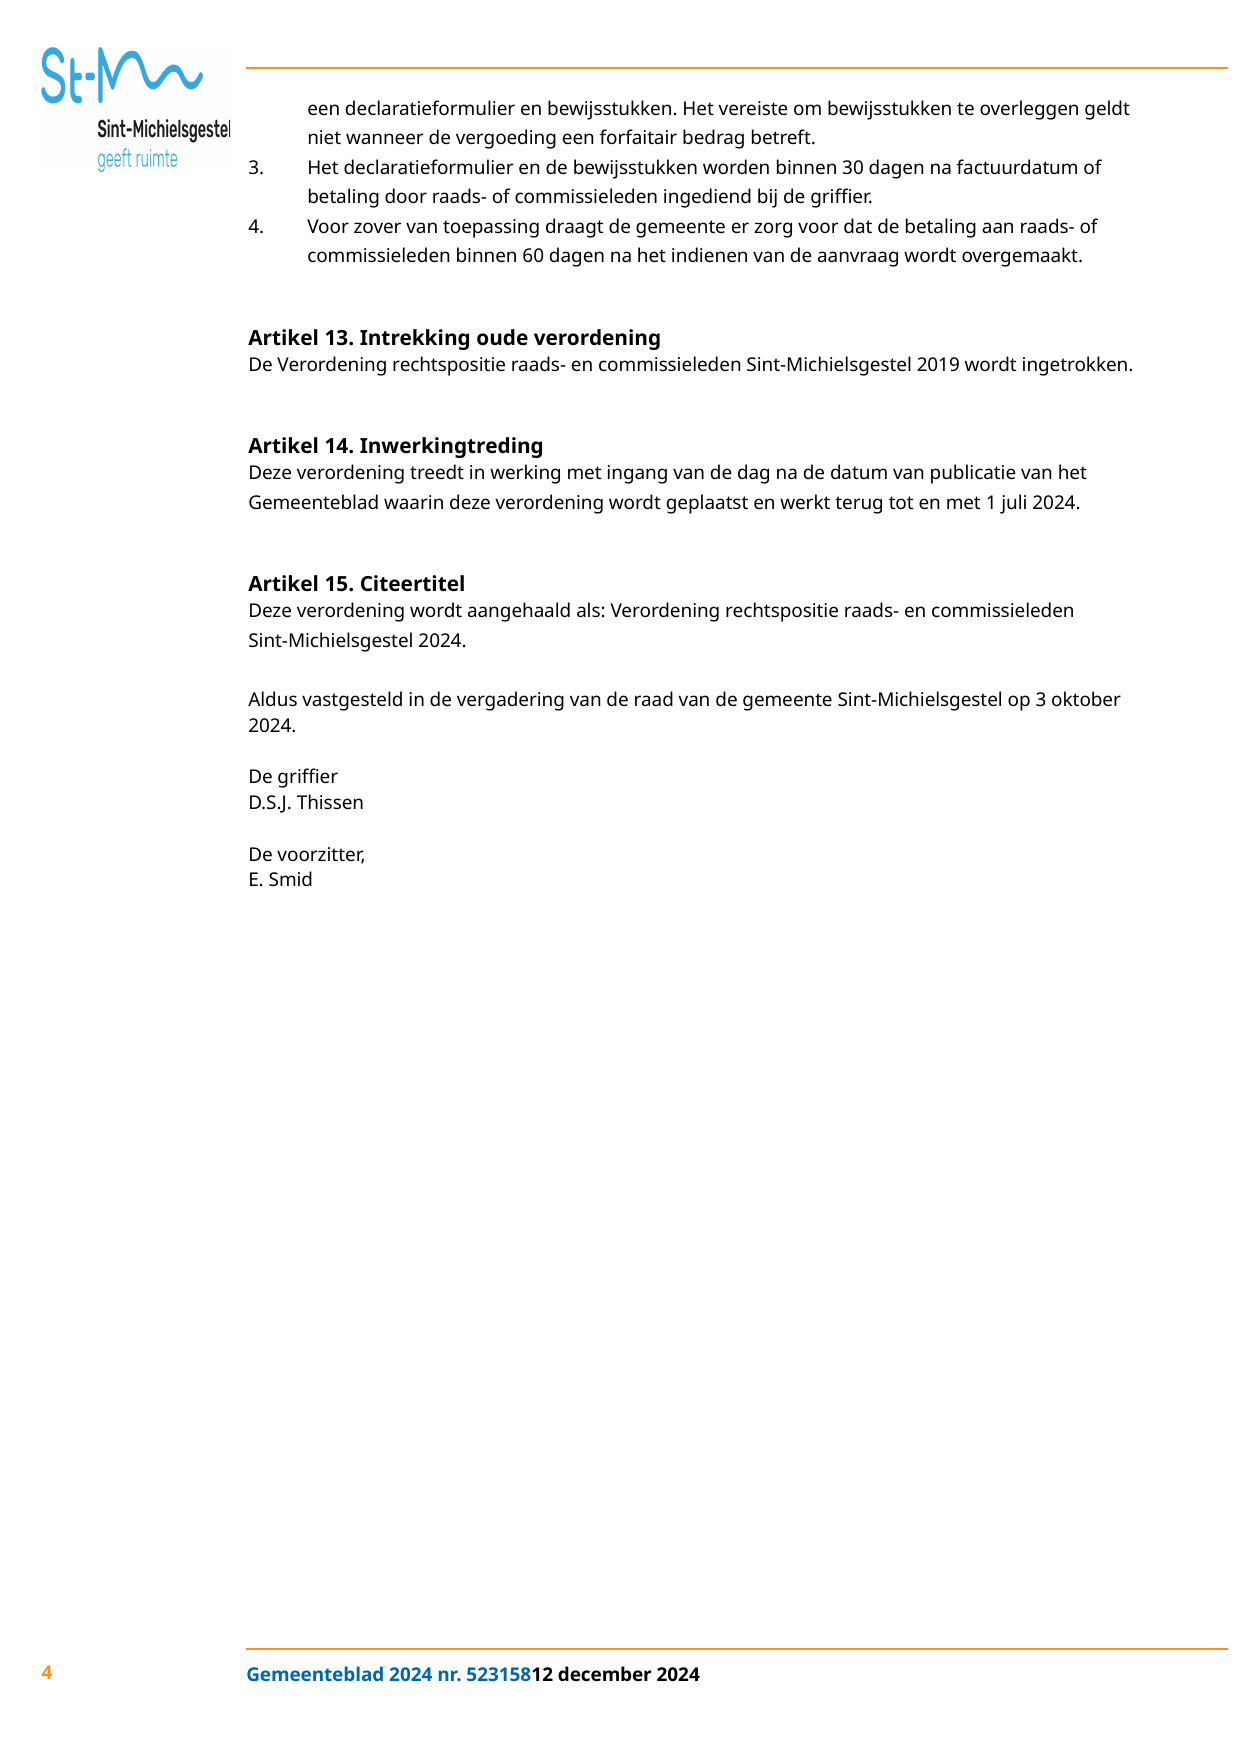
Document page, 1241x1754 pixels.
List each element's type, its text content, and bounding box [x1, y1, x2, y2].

text D.S.J. Thissen [248, 789, 1152, 815]
text Sint-Michielsgestel 2024. [248, 627, 1152, 653]
text Deze verordening treedt in werking met ingang van de dag na de datum van publicatie van het Gemeenteblad waarin deze verordening wordt geplaatst en werkt terug tot en met 1 juli 2024. [248, 459, 1152, 515]
text Artikel 14. Inwerkingtreding [248, 431, 1152, 459]
text De voorzitter, [248, 841, 1152, 866]
text Deze verordening wordt aangehaald als: Verordening rechtspositie raads- en commissieleden [248, 598, 1152, 623]
picture [41, 47, 231, 172]
list Voor zover van toepassing draagt de gemeente er zorg voor dat de betaling aan raads- of commissieleden binnen 60 dagen na het indienen van de aanvraag wordt overgemaakt. [248, 213, 1152, 268]
list Het declaratieformulier en de bewijsstukken worden binnen 30 dagen na factuurdatum of betaling door raads- of commissieleden ingediend bij de griffier. [248, 154, 1152, 209]
list een declaratieformulier en bewijsstukken. Het vereiste om bewijsstukken te overleggen geldt niet wanneer de vergoeding een forfaitair bedrag betreft. [248, 95, 1152, 150]
text Aldus vastgesteld in de vergadering van de raad van de gemeente Sint-Michielsgestel op 3 oktober 2024. [248, 686, 1152, 738]
text Artikel 15. Citeertitel [248, 569, 1152, 598]
text E. Smid [248, 866, 1152, 892]
text Artikel 13. Intrekking oude verordening [248, 323, 1152, 351]
text De griffier [248, 763, 1152, 789]
text De Verordening rechtspositie raads- en commissieleden Sint-Michielsgestel 2019 wordt ingetrokken. [248, 351, 1152, 377]
